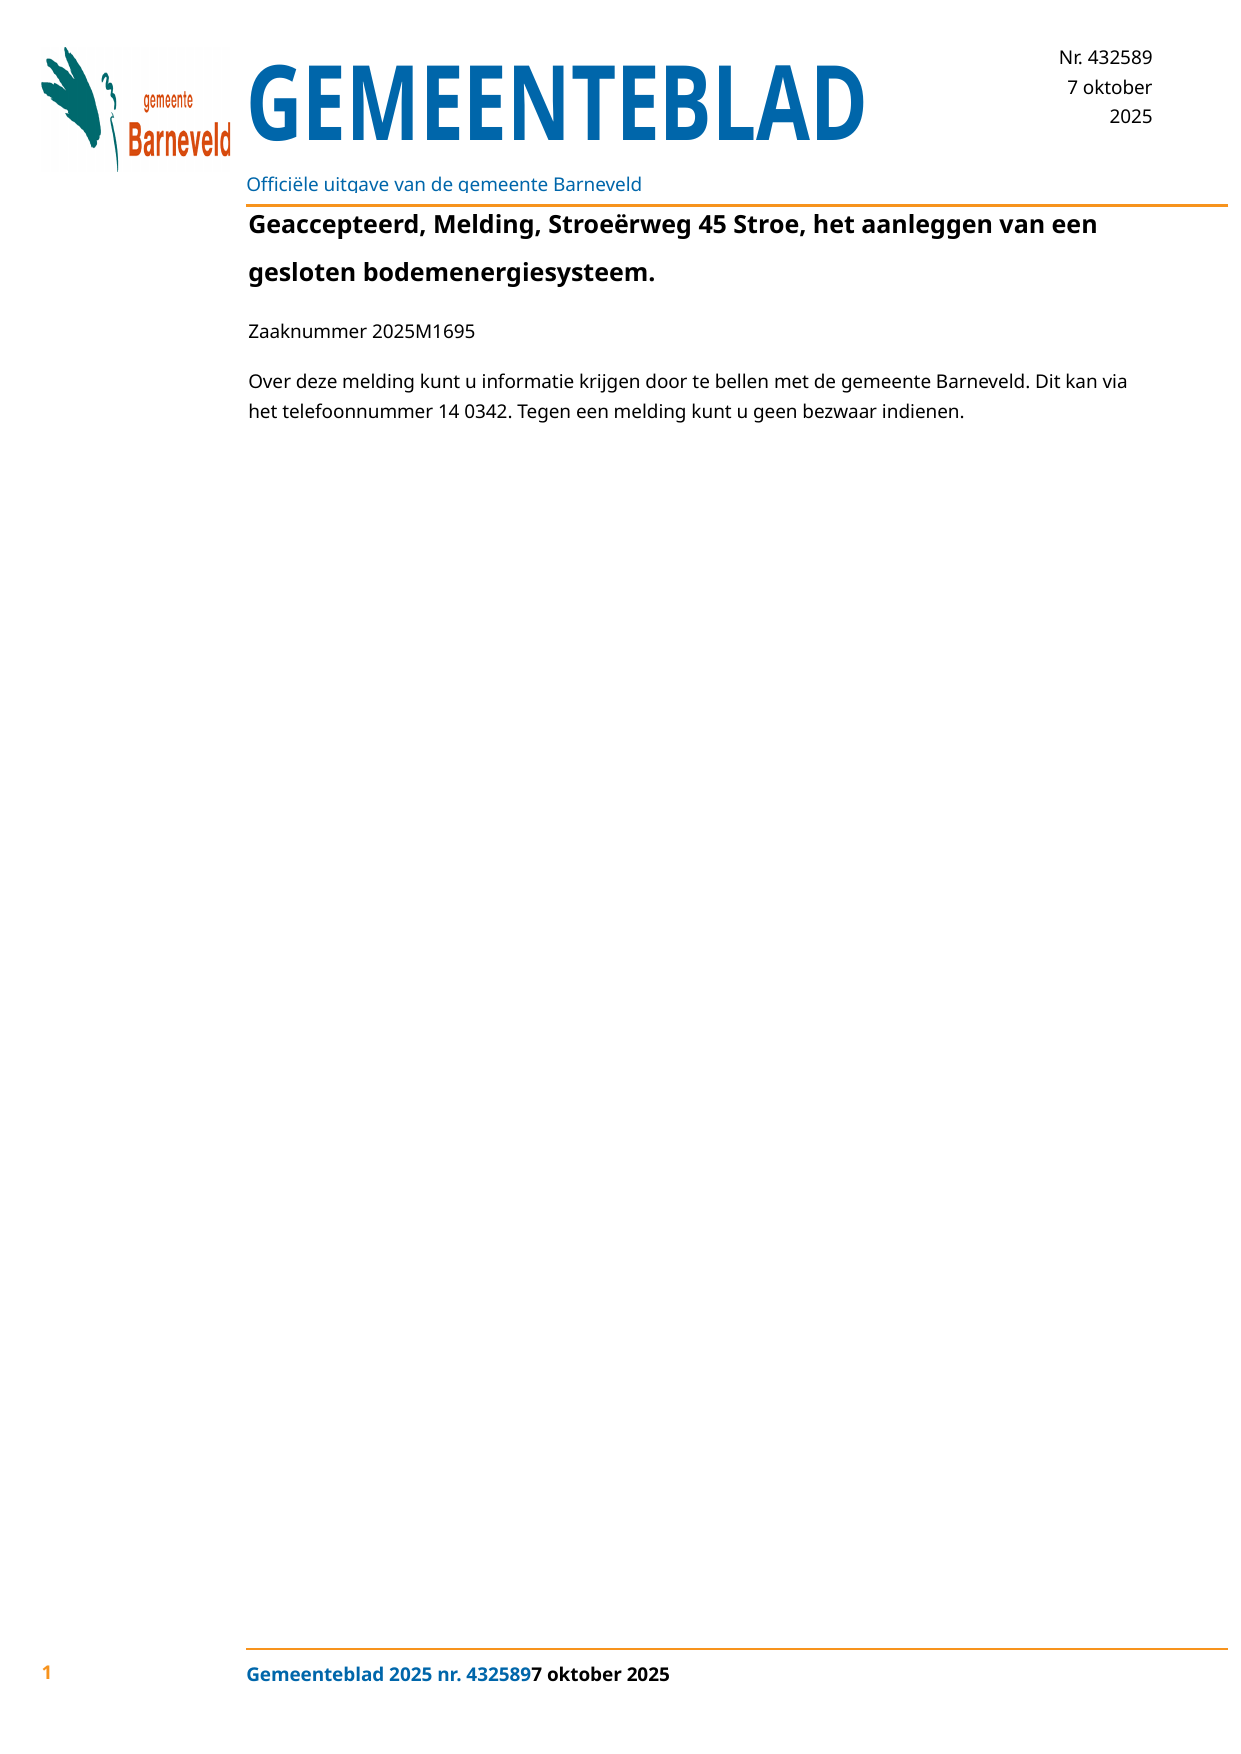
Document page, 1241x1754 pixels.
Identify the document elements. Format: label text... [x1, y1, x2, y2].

text Geaccepteerd, Melding, Stroeërweg 45 Stroe, het aanleggen van een gesloten bodemenergiesysteem. [248, 207, 1152, 288]
text Over deze melding kunt u informatie krijgen door te bellen met de gemeente Barneveld. Dit kan via het telefoonnummer 14 0342. Tegen een melding kunt u geen bezwaar indienen. [248, 368, 1152, 424]
text Zaaknummer 2025M1695 [248, 318, 1152, 344]
picture [41, 47, 231, 172]
